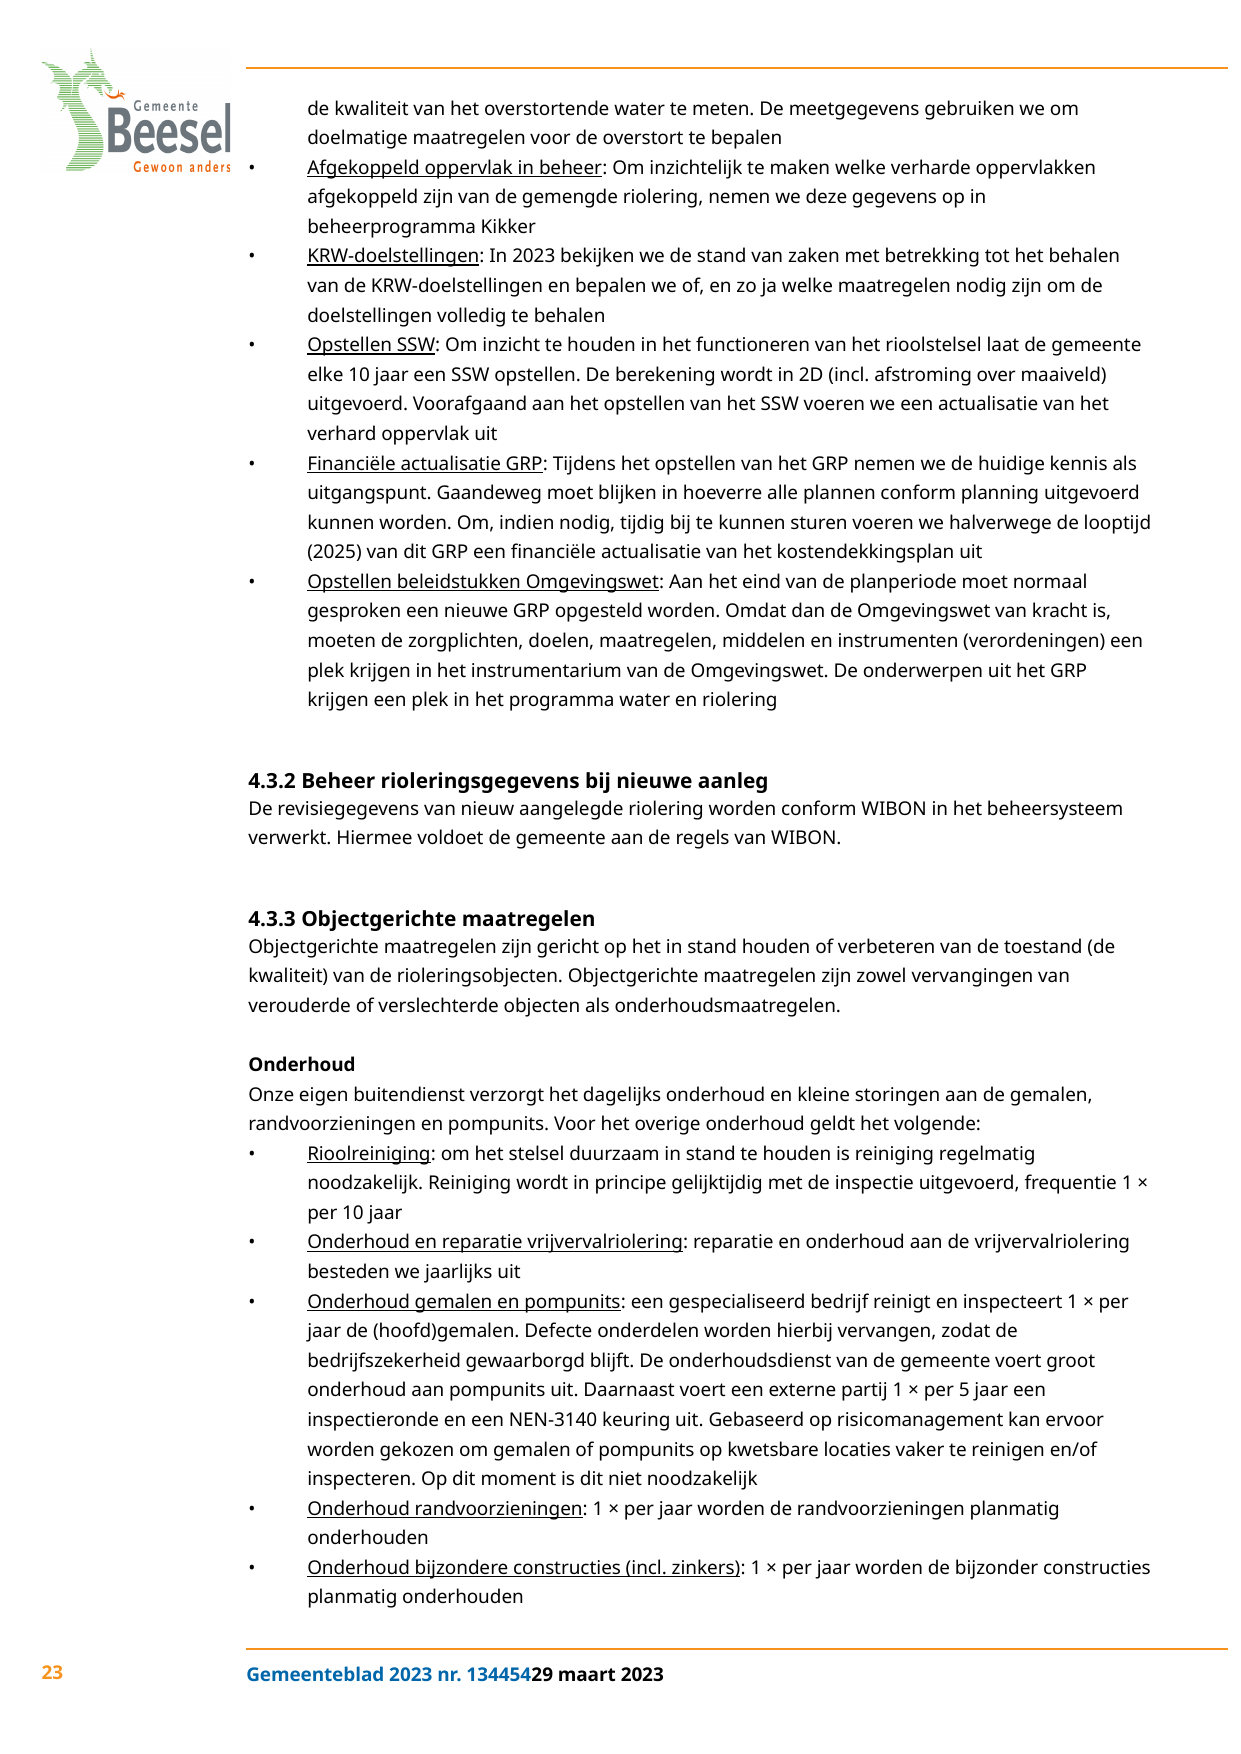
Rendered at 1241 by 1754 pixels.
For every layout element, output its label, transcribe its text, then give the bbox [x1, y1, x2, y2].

list Afgekoppeld oppervlak in beheer: Om inzichtelijk te maken welke verharde oppervlakken afgekoppeld zijn van de gemengde riolering, nemen we deze gegevens op in beheerprogramma Kikker [248, 154, 1152, 239]
list Financiële actualisatie GRP: Tijdens het opstellen van het GRP nemen we de huidige kennis als uitgangspunt. Gaandeweg moet blijken in hoeverre alle plannen conform planning uitgevoerd kunnen worden. Om, indien nodig, tijdig bij te kunnen sturen voeren we halverwege de looptijd (2025) van dit GRP een financiële actualisatie van het kostendekkingsplan uit [248, 450, 1152, 564]
text Objectgerichte maatregelen zijn gericht op het in stand houden of verbeteren van de toestand (de kwaliteit) van de rioleringsobjecten. Objectgerichte maatregelen zijn zowel vervangingen van verouderde of verslechterde objecten als onderhoudsmaatregelen. [248, 933, 1152, 1018]
text 4.3.2 Beheer rioleringsgegevens bij nieuwe aanleg [248, 766, 1152, 795]
list KRW-doelstellingen: In 2023 bekijken we de stand van zaken met betrekking tot het behalen van de KRW-doelstellingen en bepalen we of, en zo ja welke maatregelen nodig zijn om de doelstellingen volledig te behalen [248, 243, 1152, 328]
text Onderhoud [248, 1051, 1152, 1077]
list Onderhoud randvoorzieningen: 1 × per jaar worden de randvoorzieningen planmatig onderhouden [248, 1495, 1152, 1550]
list Onderhoud gemalen en pompunits: een gespecialiseerd bedrijf reinigt en inspecteert 1 × per jaar de (hoofd)gemalen. Defecte onderdelen worden hierbij vervangen, zodat de bedrijfszekerheid gewaarborgd blijft. De onderhoudsdienst van de gemeente voert groot onderhoud aan pompunits uit. Daarnaast voert een externe partij 1 × per 5 jaar een inspectieronde en een NEN-3140 keuring uit. Gebaseerd op risicomanagement kan ervoor worden gekozen om gemalen of pompunits op kwetsbare locaties vaker te reinigen en/of inspecteren. Op dit moment is dit niet noodzakelijk [248, 1288, 1152, 1491]
list Opstellen beleidstukken Omgevingswet: Aan het eind van de planperiode moet normaal gesproken een nieuwe GRP opgesteld worden. Omdat dan de Omgevingswet van kracht is, moeten de zorgplichten, doelen, maatregelen, middelen en instrumenten (verordeningen) een plek krijgen in het instrumentarium van de Omgevingswet. De onderwerpen uit het GRP krijgen een plek in het programma water en riolering [248, 568, 1152, 712]
text 4.3.3 Objectgerichte maatregelen [248, 904, 1152, 933]
list de kwaliteit van het overstortende water te meten. De meetgegevens gebruiken we om doelmatige maatregelen voor de overstort te bepalen [248, 95, 1152, 150]
picture [41, 47, 231, 172]
list Opstellen SSW: Om inzicht te houden in het functioneren van het rioolstelsel laat de gemeente elke 10 jaar een SSW opstellen. De berekening wordt in 2D (incl. afstroming over maaiveld) uitgevoerd. Voorafgaand aan het opstellen van het SSW voeren we een actualisatie van het verhard oppervlak uit [248, 331, 1152, 446]
text De revisiegegevens van nieuw aangelegde riolering worden conform WIBON in het beheersysteem verwerkt. Hiermee voldoet de gemeente aan de regels van WIBON. [248, 795, 1152, 850]
list Rioolreiniging: om het stelsel duurzaam in stand te houden is reiniging regelmatig noodzakelijk. Reiniging wordt in principe gelijktijdig met de inspectie uitgevoerd, frequentie 1 × per 10 jaar [248, 1140, 1152, 1225]
text Onze eigen buitendienst verzorgt het dagelijks onderhoud en kleine storingen aan de gemalen, randvoorzieningen en pompunits. Voor het overige onderhoud geldt het volgende: [248, 1081, 1152, 1136]
list Onderhoud en reparatie vrijvervalriolering: reparatie en onderhoud aan de vrijvervalriolering besteden we jaarlijks uit [248, 1229, 1152, 1284]
list Onderhoud bijzondere constructies (incl. zinkers): 1 × per jaar worden de bijzonder constructies planmatig onderhouden [248, 1554, 1152, 1609]
